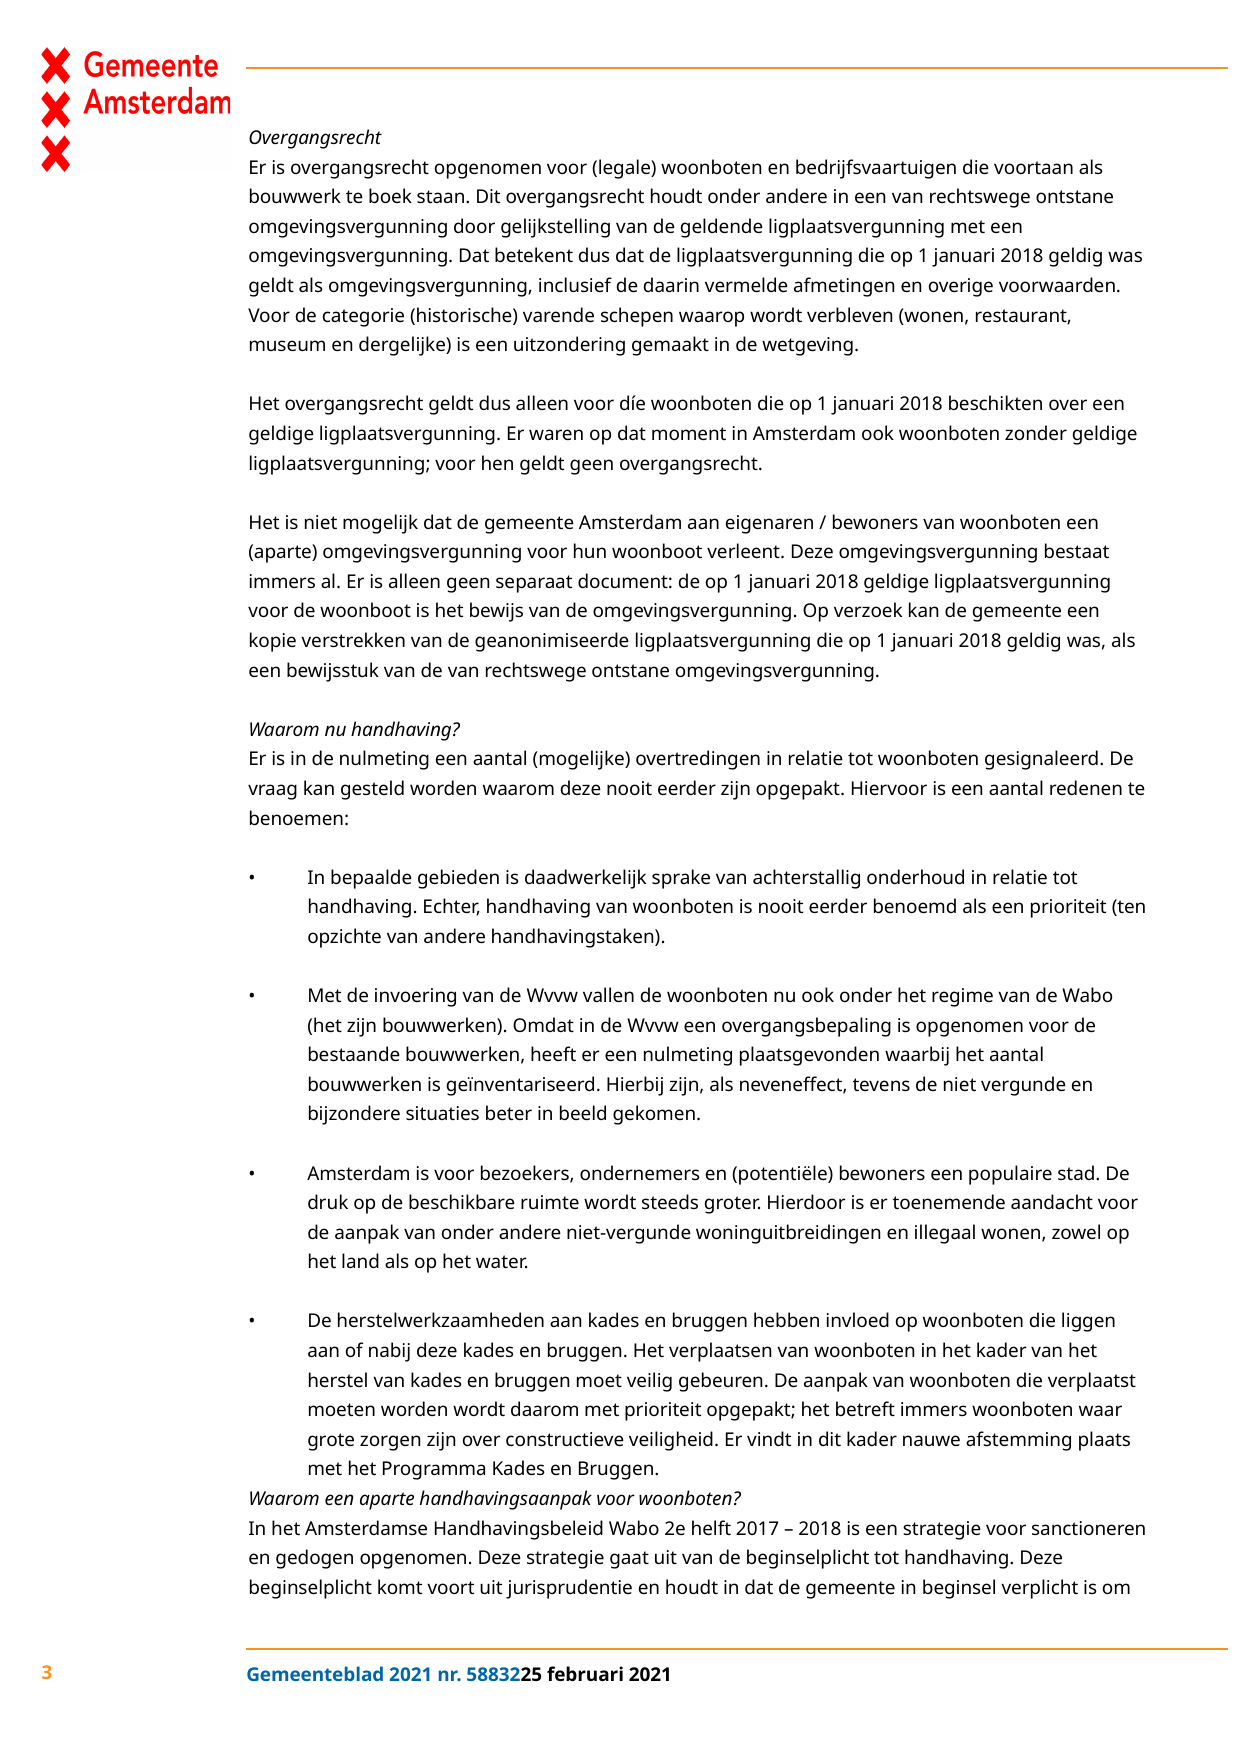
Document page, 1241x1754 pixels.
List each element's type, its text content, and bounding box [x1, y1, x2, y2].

text Waarom nu handhaving? [248, 716, 1152, 742]
text In het Amsterdamse Handhavingsbeleid Wabo 2e helft 2017 – 2018 is een strategie voor sanctioneren en gedogen opgenomen. Deze strategie gaat uit van de beginselplicht tot handhaving. Deze beginselplicht komt voort uit jurisprudentie en houdt in dat de gemeente in beginsel verplicht is om [248, 1515, 1152, 1600]
text Er is overgangsrecht opgenomen voor (legale) woonboten en bedrijfsvaartuigen die voortaan als bouwwerk te boek staan. Dit overgangsrecht houdt onder andere in een van rechtswege ontstane omgevingsvergunning door gelijkstelling van de geldende ligplaatsvergunning met een omgevingsvergunning. Dat betekent dus dat de ligplaatsvergunning die op 1 januari 2018 geldig was geldt als omgevingsvergunning, inclusief de daarin vermelde afmetingen en overige voorwaarden. Voor de categorie (historische) varende schepen waarop wordt verbleven (wonen, restaurant, museum en dergelijke) is een uitzondering gemaakt in de wetgeving. [248, 154, 1152, 357]
list In bepaalde gebieden is daadwerkelijk sprake van achterstallig onderhoud in relatie tot handhaving. Echter, handhaving van woonboten is nooit eerder benoemd als een prioriteit (ten opzichte van andere handhavingstaken). [248, 864, 1152, 949]
list Amsterdam is voor bezoekers, ondernemers en (potentiële) bewoners een populaire stad. De druk op de beschikbare ruimte wordt steeds groter. Hierdoor is er toenemende aandacht voor de aanpak van onder andere niet-vergunde woninguitbreidingen en illegaal wonen, zowel op het land als op het water. [248, 1160, 1152, 1274]
list Met de invoering van de Wvvw vallen de woonboten nu ook onder het regime van de Wabo (het zijn bouwwerken). Omdat in de Wvvw een overgangsbepaling is opgenomen voor de bestaande bouwwerken, heeft er een nulmeting plaatsgevonden waarbij het aantal bouwwerken is geïnventariseerd. Hierbij zijn, als neveneffect, tevens de niet vergunde en bijzondere situaties beter in beeld gekomen. [248, 982, 1152, 1126]
text Waarom een aparte handhavingsaanpak voor woonboten? [248, 1485, 1152, 1511]
list De herstelwerkzaamheden aan kades en bruggen hebben invloed op woonboten die liggen aan of nabij deze kades en bruggen. Het verplaatsen van woonboten in het kader van het herstel van kades en bruggen moet veilig gebeuren. De aanpak van woonboten die verplaatst moeten worden wordt daarom met prioriteit opgepakt; het betreft immers woonboten waar grote zorgen zijn over constructieve veiligheid. Er vindt in dit kader nauwe afstemming plaats met het Programma Kades en Bruggen. [248, 1308, 1152, 1481]
picture [41, 47, 231, 172]
text Het is niet mogelijk dat de gemeente Amsterdam aan eigenaren / bewoners van woonboten een (aparte) omgevingsvergunning voor hun woonboot verleent. Deze omgevingsvergunning bestaat immers al. Er is alleen geen separaat document: de op 1 januari 2018 geldige ligplaatsvergunning voor de woonboot is het bewijs van de omgevingsvergunning. Op verzoek kan de gemeente een kopie verstrekken van de geanonimiseerde ligplaatsvergunning die op 1 januari 2018 geldig was, als een bewijsstuk van de van rechtswege ontstane omgevingsvergunning. [248, 509, 1152, 683]
text Er is in de nulmeting een aantal (mogelijke) overtredingen in relatie tot woonboten gesignaleerd. De vraag kan gesteld worden waarom deze nooit eerder zijn opgepakt. Hiervoor is een aantal redenen te benoemen: [248, 746, 1152, 831]
text Het overgangsrecht geldt dus alleen voor díe woonboten die op 1 januari 2018 beschikten over een geldige ligplaatsvergunning. Er waren op dat moment in Amsterdam ook woonboten zonder geldige ligplaatsvergunning; voor hen geldt geen overgangsrecht. [248, 391, 1152, 476]
text Overgangsrecht [248, 124, 1152, 150]
